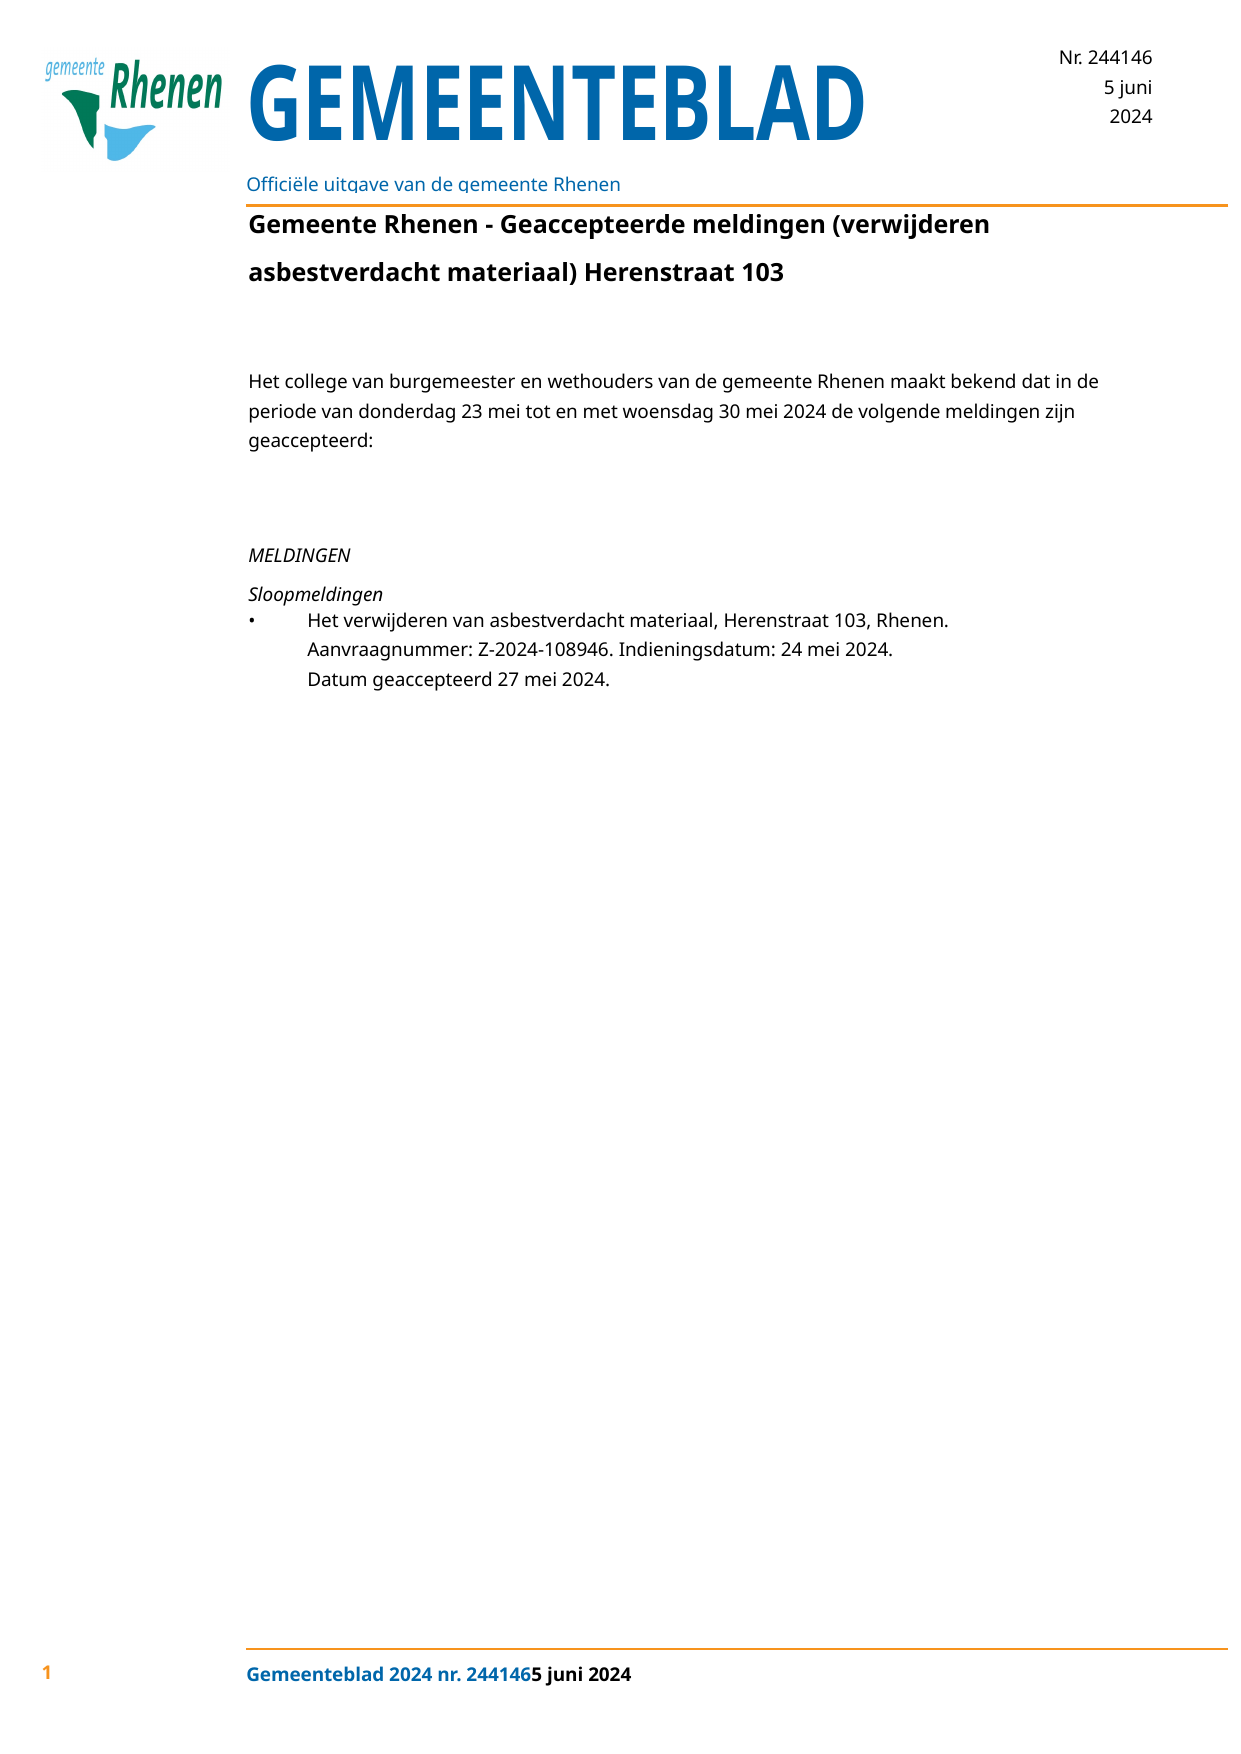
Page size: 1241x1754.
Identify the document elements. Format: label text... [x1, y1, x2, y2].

text Gemeente Rhenen - Geaccepteerde meldingen (verwijderen asbestverdacht materiaal) Herenstraat 103 [248, 207, 1152, 288]
picture [41, 47, 231, 172]
list Het verwijderen van asbestverdacht materiaal, Herenstraat 103, Rhenen. [248, 607, 1152, 633]
text Het college van burgemeester en wethouders van de gemeente Rhenen maakt bekend dat in de periode van donderdag 23 mei tot en met woensdag 30 mei 2024 de volgende meldingen zijn geaccepteerd: [248, 368, 1152, 453]
list Datum geaccepteerd 27 mei 2024. [248, 666, 1152, 692]
list Aanvraagnummer: Z-2024-108946. Indieningsdatum: 24 mei 2024. [248, 636, 1152, 662]
text MELDINGEN [248, 542, 1152, 568]
text Sloopmeldingen [248, 581, 1152, 607]
